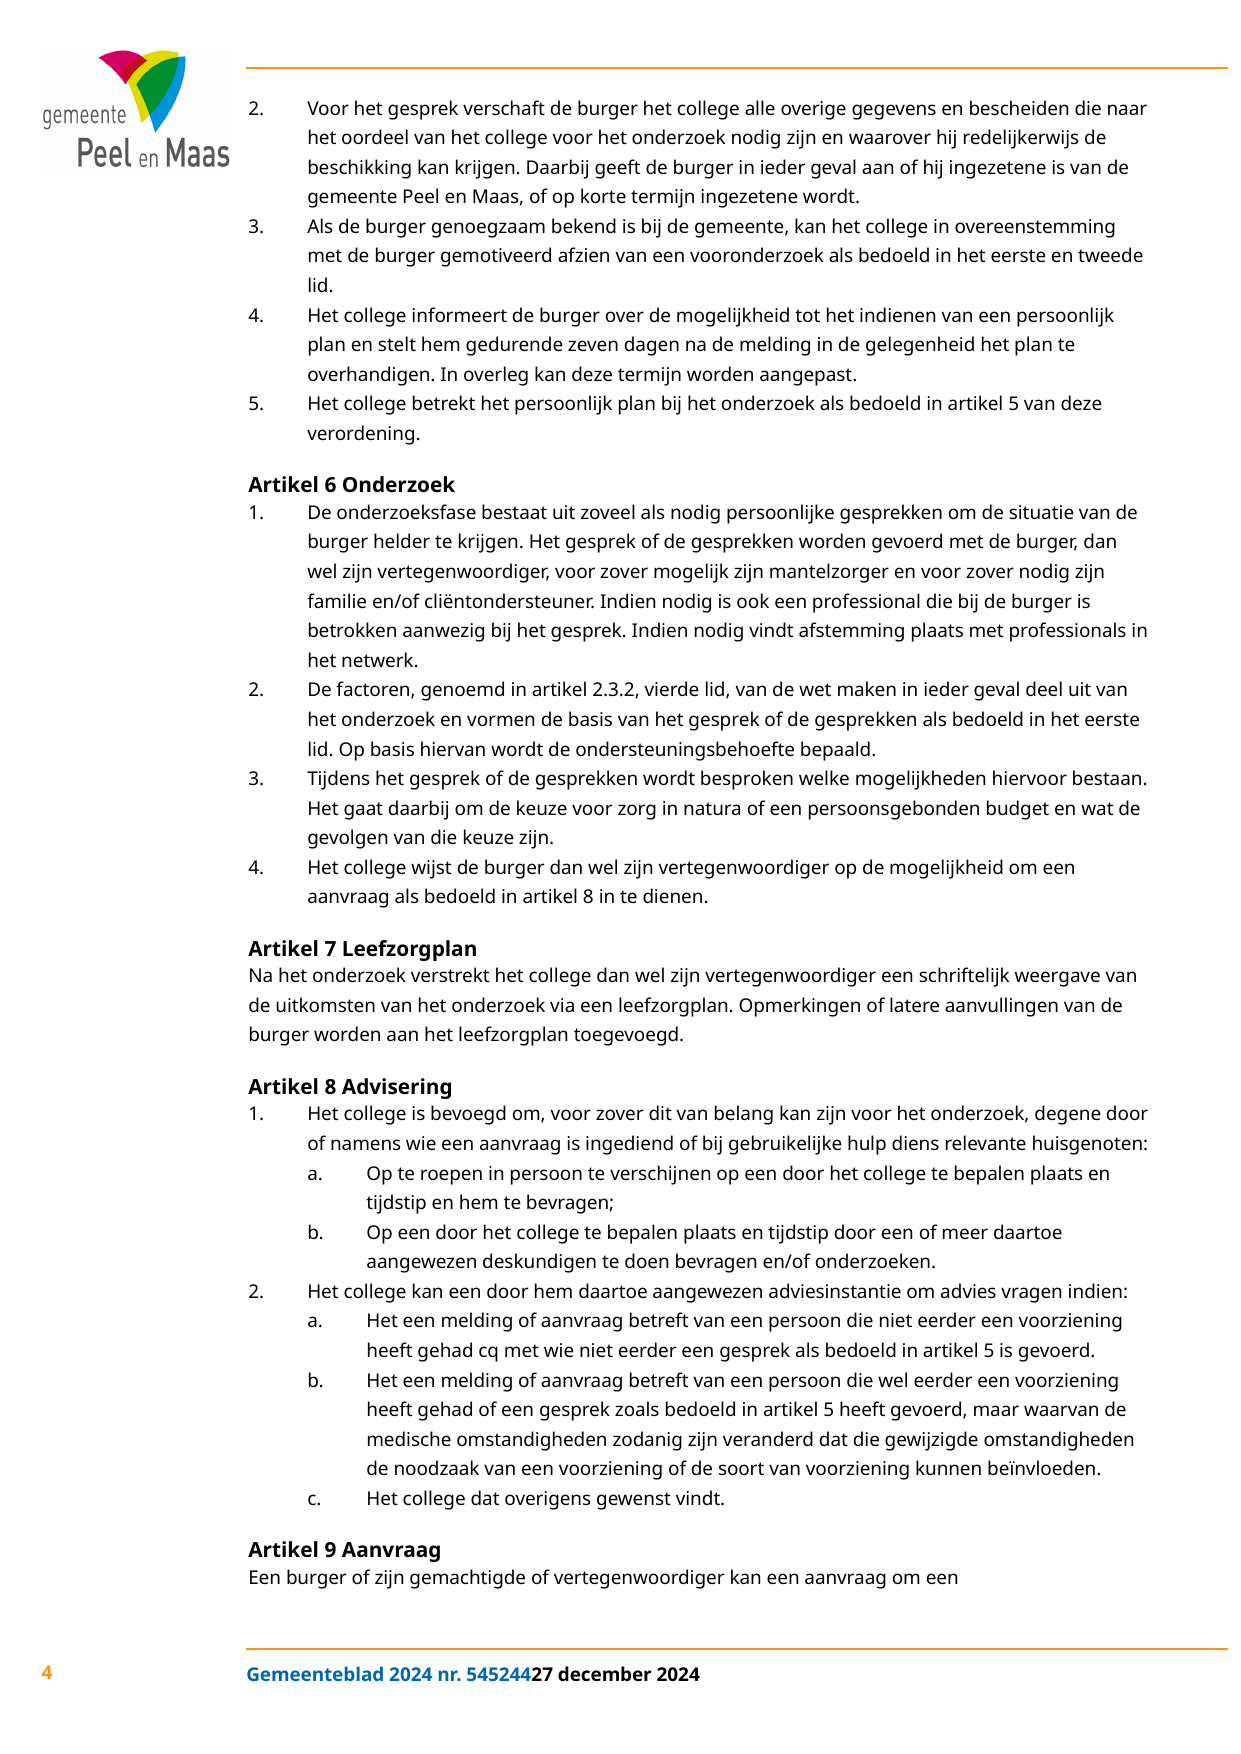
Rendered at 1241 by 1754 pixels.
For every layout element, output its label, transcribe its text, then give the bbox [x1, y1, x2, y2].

list Het college informeert de burger over de mogelijkheid tot het indienen van een persoonlijk plan en stelt hem gedurende zeven dagen na de melding in de gelegenheid het plan te overhandigen. In overleg kan deze termijn worden aangepast. [248, 302, 1152, 387]
list Het college is bevoegd om, voor zover dit van belang kan zijn voor het onderzoek, degene door of namens wie een aanvraag is ingediend of bij gebruikelijke hulp diens relevante huisgenoten: [248, 1101, 1152, 1156]
text Artikel 7 Leefzorgplan [248, 934, 1152, 962]
list Het college dat overigens gewenst vindt. [307, 1485, 1152, 1511]
list Het college wijst de burger dan wel zijn vertegenwoordiger op de mogelijkheid om een aanvraag als bedoeld in artikel 8 in te dienen. [248, 854, 1152, 909]
list Tijdens het gesprek of de gesprekken wordt besproken welke mogelijkheden hiervoor bestaan. Het gaat daarbij om de keuze voor zorg in natura of een persoonsgebonden budget en wat de gevolgen van die keuze zijn. [248, 765, 1152, 850]
list Op een door het college te bepalen plaats en tijdstip door een of meer daartoe aangewezen deskundigen te doen bevragen en/of onderzoeken. [307, 1219, 1152, 1274]
list De onderzoeksfase bestaat uit zoveel als nodig persoonlijke gesprekken om de situatie van de burger helder te krijgen. Het gesprek of de gesprekken worden gevoerd met de burger, dan wel zijn vertegenwoordiger, voor zover mogelijk zijn mantelzorger en voor zover nodig zijn familie en/of cliëntondersteuner. Indien nodig is ook een professional die bij de burger is betrokken aanwezig bij het gesprek. Indien nodig vindt afstemming plaats met professionals in het netwerk. [248, 499, 1152, 673]
list Het een melding of aanvraag betreft van een persoon die niet eerder een voorziening heeft gehad cq met wie niet eerder een gesprek als bedoeld in artikel 5 is gevoerd. [307, 1308, 1152, 1363]
list Als de burger genoegzaam bekend is bij de gemeente, kan het college in overeenstemming met de burger gemotiveerd afzien van een vooronderzoek als bedoeld in het eerste en tweede lid. [248, 213, 1152, 298]
list De factoren, genoemd in artikel 2.3.2, vierde lid, van de wet maken in ieder geval deel uit van het onderzoek en vormen de basis van het gesprek of de gesprekken als bedoeld in het eerste lid. Op basis hiervan wordt de ondersteuningsbehoefte bepaald. [248, 677, 1152, 761]
text Artikel 9 Aanvraag [248, 1536, 1152, 1564]
text Na het onderzoek verstrekt het college dan wel zijn vertegenwoordiger een schriftelijk weergave van de uitkomsten van het onderzoek via een leefzorgplan. Opmerkingen of latere aanvullingen van de burger worden aan het leefzorgplan toegevoegd. [248, 962, 1152, 1047]
list Het college kan een door hem daartoe aangewezen adviesinstantie om advies vragen indien: [248, 1278, 1152, 1304]
list Voor het gesprek verschaft de burger het college alle overige gegevens en bescheiden die naar het oordeel van het college voor het onderzoek nodig zijn en waarover hij redelijkerwijs de beschikking kan krijgen. Daarbij geeft de burger in ieder geval aan of hij ingezetene is van de gemeente Peel en Maas, of op korte termijn ingezetene wordt. [248, 95, 1152, 209]
text Artikel 8 Advisering [248, 1072, 1152, 1101]
text Een burger of zijn gemachtigde of vertegenwoordiger kan een aanvraag om een [248, 1564, 1152, 1590]
picture [41, 47, 231, 172]
text Artikel 6 Onderzoek [248, 471, 1152, 499]
list Het college betrekt het persoonlijk plan bij het onderzoek als bedoeld in artikel 5 van deze verordening. [248, 391, 1152, 446]
list Het een melding of aanvraag betreft van een persoon die wel eerder een voorziening heeft gehad of een gesprek zoals bedoeld in artikel 5 heeft gevoerd, maar waarvan de medische omstandigheden zodanig zijn veranderd dat die gewijzigde omstandigheden de noodzaak van een voorziening of de soort van voorziening kunnen beïnvloeden. [307, 1367, 1152, 1481]
list Op te roepen in persoon te verschijnen op een door het college te bepalen plaats en tijdstip en hem te bevragen; [307, 1160, 1152, 1215]
